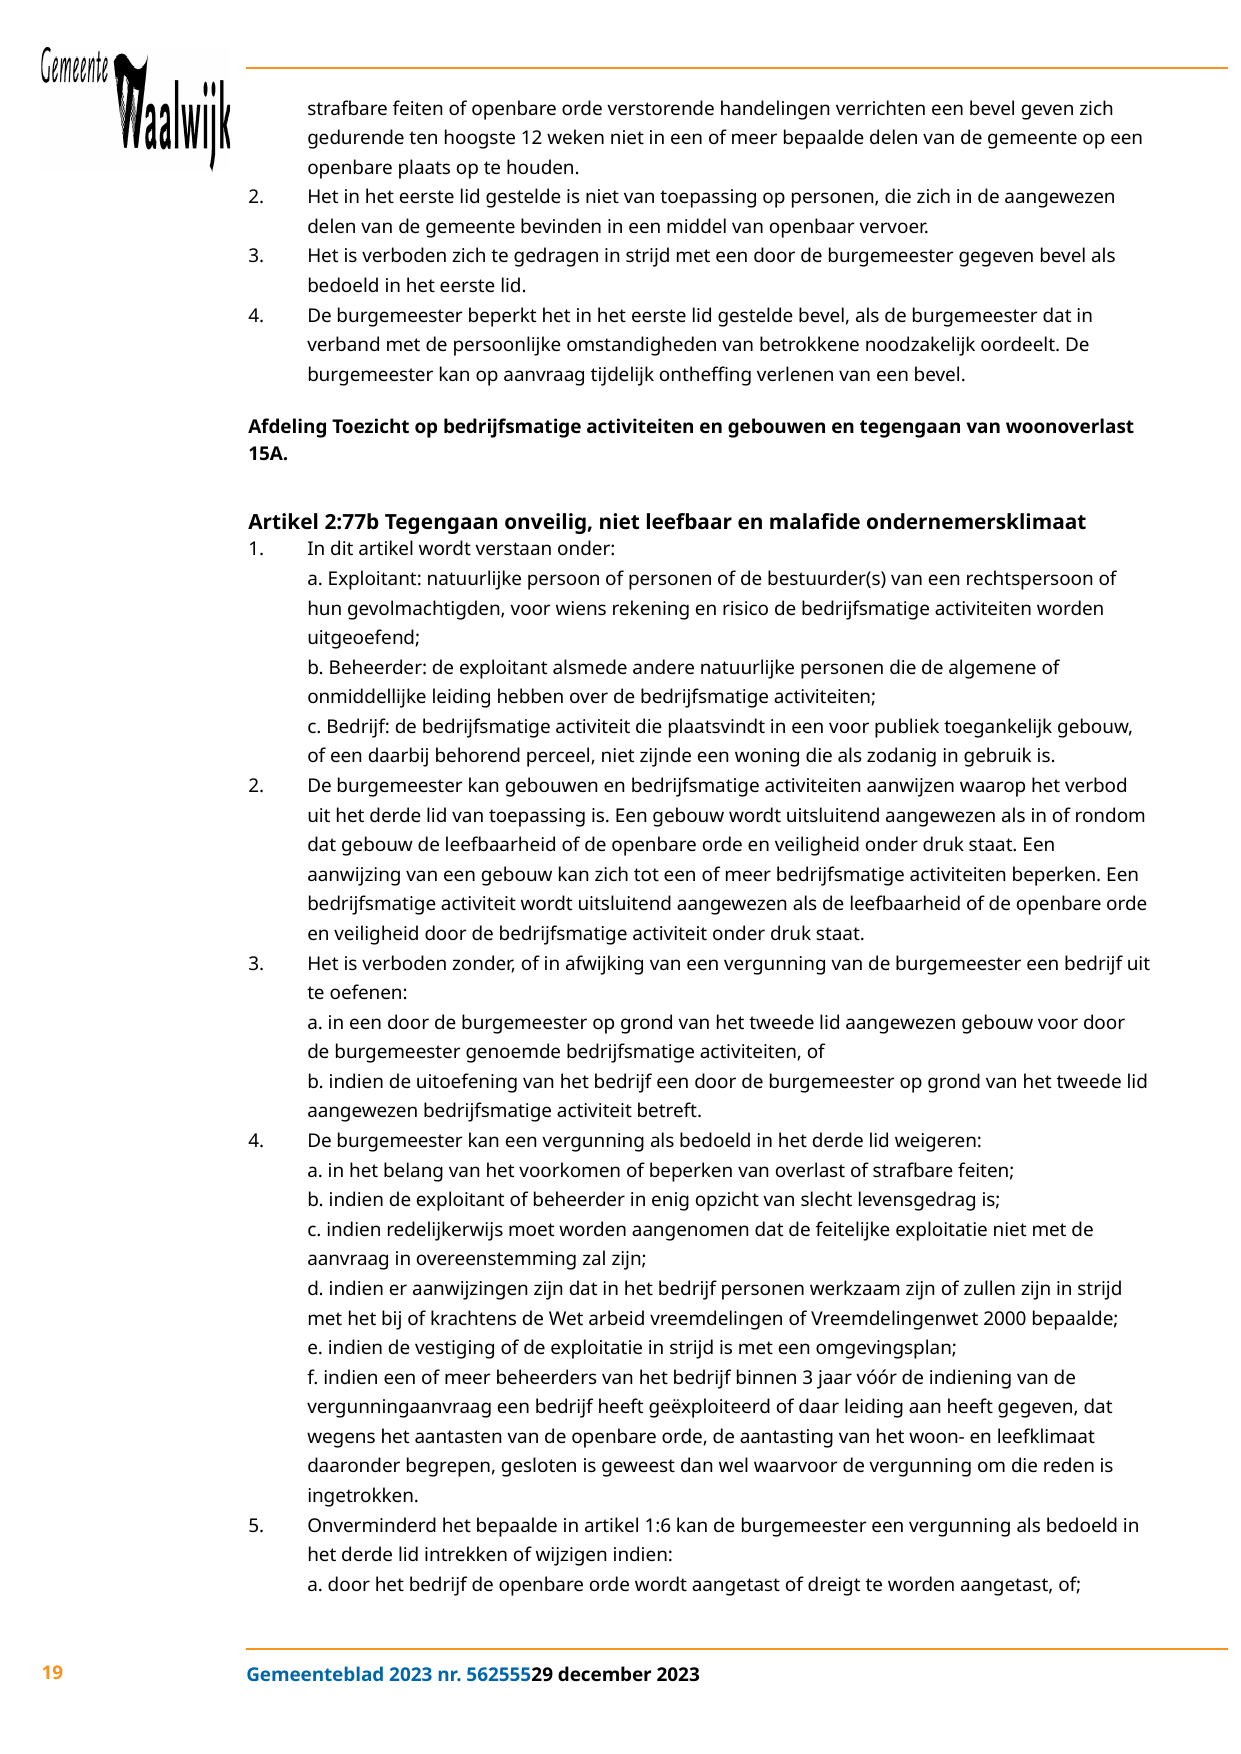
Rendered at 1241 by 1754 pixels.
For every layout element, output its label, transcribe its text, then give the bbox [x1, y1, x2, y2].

list Het is verboden zonder, of in afwijking van een vergunning van de burgemeester een bedrijf uit te oefenen: [248, 950, 1152, 1005]
list b. indien de exploitant of beheerder in enig opzicht van slecht levensgedrag is; [248, 1186, 1152, 1212]
text Afdeling Toezicht op bedrijfsmatige activiteiten en gebouwen en tegengaan van woonoverlast 15A. [248, 411, 1152, 466]
list Het is verboden zich te gedragen in strijd met een door de burgemeester gegeven bevel als bedoeld in het eerste lid. [248, 243, 1152, 298]
list De burgemeester kan een vergunning als bedoeld in het derde lid weigeren: [248, 1127, 1152, 1153]
list a. in het belang van het voorkomen of beperken van overlast of strafbare feiten; [248, 1157, 1152, 1183]
text Artikel 2:77b Tegengaan onveilig, niet leefbaar en malafide ondernemersklimaat [248, 507, 1152, 536]
list e. indien de vestiging of de exploitatie in strijd is met een omgevingsplan; [248, 1334, 1152, 1360]
list c. Bedrijf: de bedrijfsmatige activiteit die plaatsvindt in een voor publiek toegankelijk gebouw, of een daarbij behorend perceel, niet zijnde een woning die als zodanig in gebruik is. [248, 713, 1152, 768]
list c. indien redelijkerwijs moet worden aangenomen dat de feitelijke exploitatie niet met de aanvraag in overeenstemming zal zijn; [248, 1216, 1152, 1271]
list a. door het bedrijf de openbare orde wordt aangetast of dreigt te worden aangetast, of; [248, 1571, 1152, 1597]
list In dit artikel wordt verstaan onder: [248, 536, 1152, 561]
picture [41, 47, 231, 172]
list b. indien de uitoefening van het bedrijf een door de burgemeester op grond van het tweede lid aangewezen bedrijfsmatige activiteit betreft. [248, 1068, 1152, 1123]
list De burgemeester kan gebouwen en bedrijfsmatige activiteiten aanwijzen waarop het verbod uit het derde lid van toepassing is. Een gebouw wordt uitsluitend aangewezen als in of rondom dat gebouw de leefbaarheid of de openbare orde en veiligheid onder druk staat. Een aanwijzing van een gebouw kan zich tot een of meer bedrijfsmatige activiteiten beperken. Een bedrijfsmatige activiteit wordt uitsluitend aangewezen als de leefbaarheid of de openbare orde en veiligheid door de bedrijfsmatige activiteit onder druk staat. [248, 772, 1152, 946]
list d. indien er aanwijzingen zijn dat in het bedrijf personen werkzaam zijn of zullen zijn in strijd met het bij of krachtens de Wet arbeid vreemdelingen of Vreemdelingenwet 2000 bepaalde; [248, 1275, 1152, 1331]
list De burgemeester beperkt het in het eerste lid gestelde bevel, als de burgemeester dat in verband met de persoonlijke omstandigheden van betrokkene noodzakelijk oordeelt. De burgemeester kan op aanvraag tijdelijk ontheffing verlenen van een bevel. [248, 302, 1152, 387]
list b. Beheerder: de exploitant alsmede andere natuurlijke personen die de algemene of onmiddellijke leiding hebben over de bedrijfsmatige activiteiten; [248, 654, 1152, 709]
list Onverminderd het bepaalde in artikel 1:6 kan de burgemeester een vergunning als bedoeld in het derde lid intrekken of wijzigen indien: [248, 1512, 1152, 1567]
list strafbare feiten of openbare orde verstorende handelingen verrichten een bevel geven zich gedurende ten hoogste 12 weken niet in een of meer bepaalde delen van de gemeente op een openbare plaats op te houden. [248, 95, 1152, 180]
list f. indien een of meer beheerders van het bedrijf binnen 3 jaar vóór de indiening van de vergunningaanvraag een bedrijf heeft geëxploiteerd of daar leiding aan heeft gegeven, dat wegens het aantasten van de openbare orde, de aantasting van het woon- en leefklimaat daaronder begrepen, gesloten is geweest dan wel waarvoor de vergunning om die reden is ingetrokken. [248, 1364, 1152, 1508]
list a. in een door de burgemeester op grond van het tweede lid aangewezen gebouw voor door de burgemeester genoemde bedrijfsmatige activiteiten, of [248, 1009, 1152, 1064]
list a. Exploitant: natuurlijke persoon of personen of de bestuurder(s) van een rechtspersoon of hun gevolmachtigden, voor wiens rekening en risico de bedrijfsmatige activiteiten worden uitgeoefend; [248, 565, 1152, 650]
list Het in het eerste lid gestelde is niet van toepassing op personen, die zich in de aangewezen delen van de gemeente bevinden in een middel van openbaar vervoer. [248, 183, 1152, 239]
